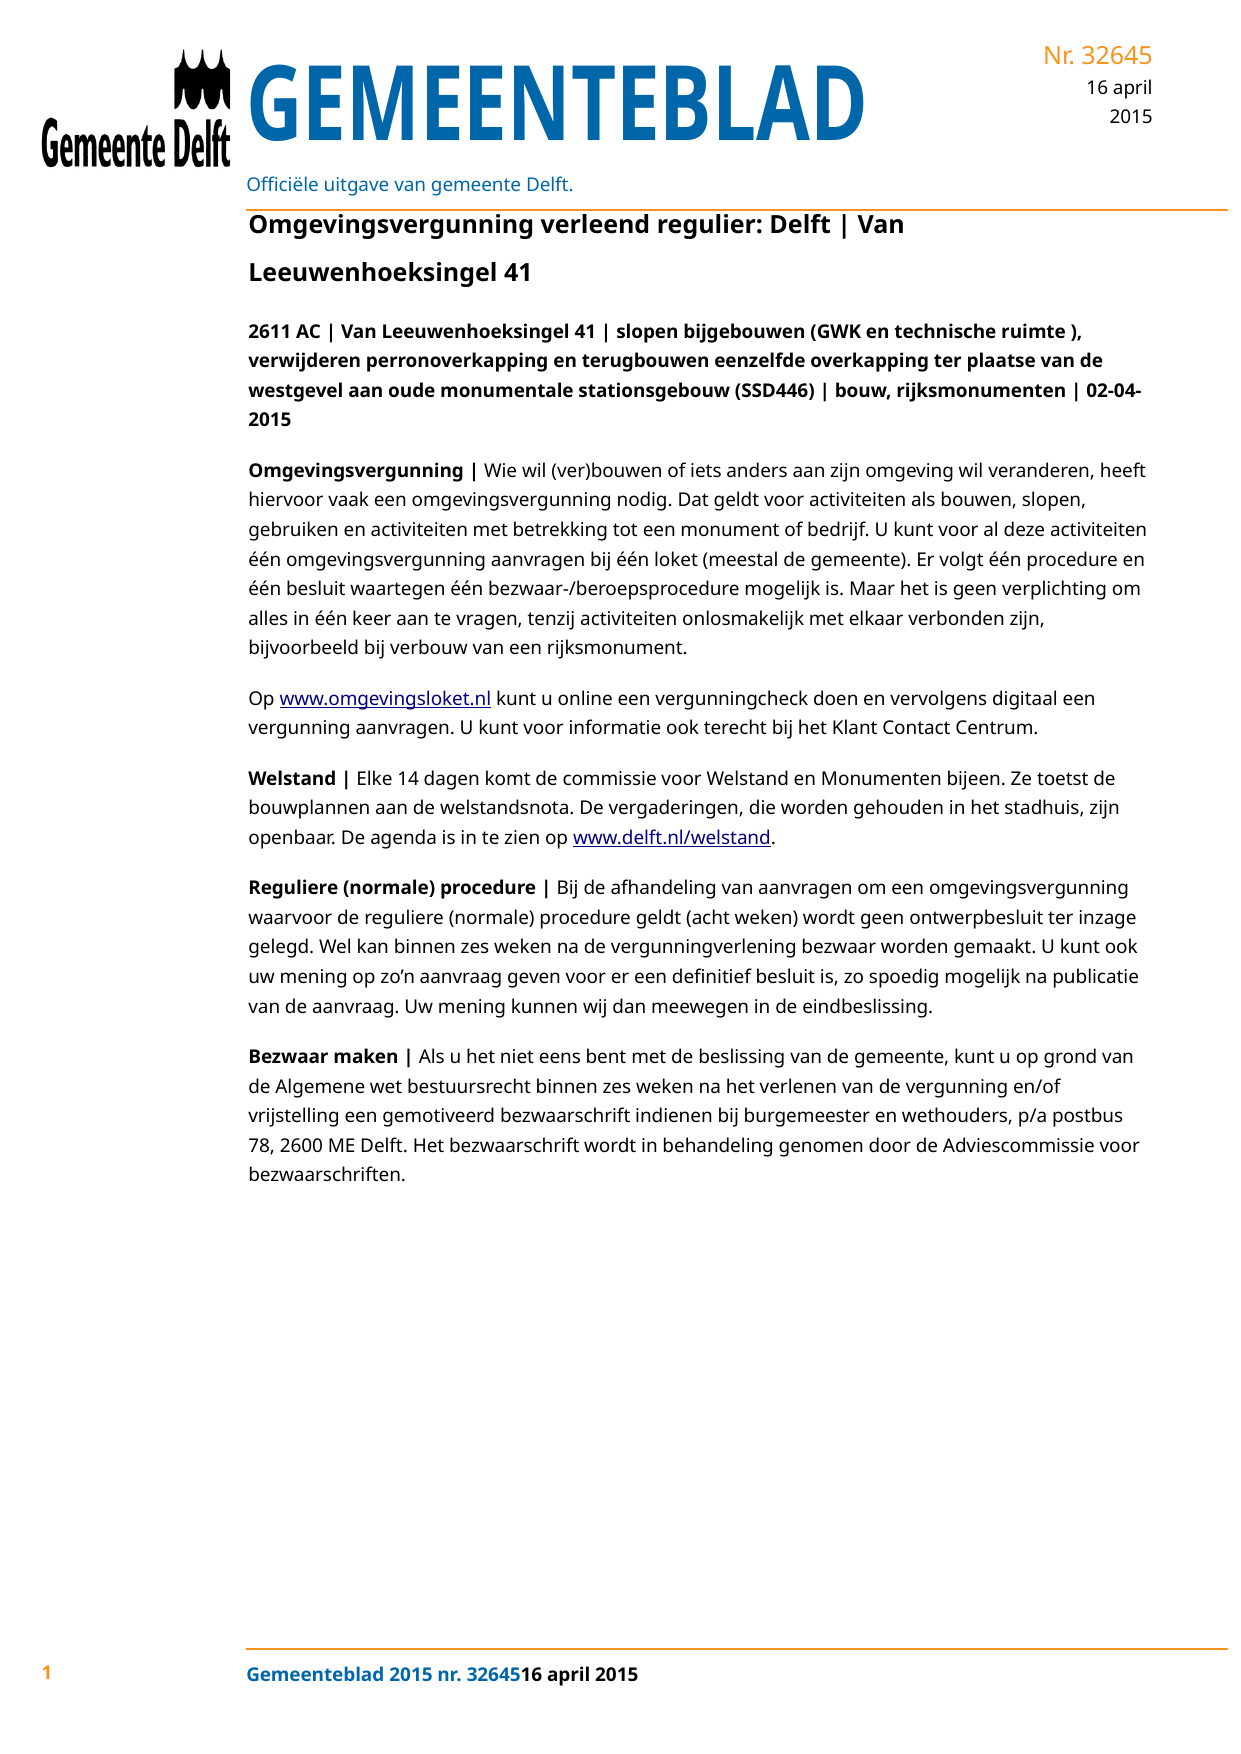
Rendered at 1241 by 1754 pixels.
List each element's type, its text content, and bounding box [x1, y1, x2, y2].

text Op www.omgevingsloket.nl kunt u online een vergunningcheck doen en vervolgens digitaal een vergunning aanvragen. U kunt voor informatie ook terecht bij het Klant Contact Centrum. [248, 685, 1152, 740]
text Welstand | Elke 14 dagen komt de commissie voor Welstand en Monumenten bijeen. Ze toetst de bouwplannen aan de welstandsnota. De vergaderingen, die worden gehouden in het stadhuis, zijn openbaar. De agenda is in te zien op www.delft.nl/welstand. [248, 765, 1152, 850]
text Reguliere (normale) procedure | Bij de afhandeling van aanvragen om een omgevingsvergunning waarvoor de reguliere (normale) procedure geldt (acht weken) wordt geen ontwerpbesluit ter inzage gelegd. Wel kan binnen zes weken na de vergunningverlening bezwaar worden gemaakt. U kunt ook uw mening op zo’n aanvraag geven voor er een definitief besluit is, zo spoedig mogelijk na publicatie van de aanvraag. Uw mening kunnen wij dan meewegen in de eindbeslissing. [248, 874, 1152, 1019]
text Omgevingsvergunning | Wie wil (ver)bouwen of iets anders aan zijn omgeving wil veranderen, heeft hiervoor vaak een omgevingsvergunning nodig. Dat geldt voor activiteiten als bouwen, slopen, gebruiken en activiteiten met betrekking tot een monument of bedrijf. U kunt voor al deze activiteiten één omgevingsvergunning aanvragen bij één loket (meestal de gemeente). Er volgt één procedure en één besluit waartegen één bezwaar-/beroepsprocedure mogelijk is. Maar het is geen verplichting om alles in één keer aan te vragen, tenzij activiteiten onlosmakelijk met elkaar verbonden zijn, bijvoorbeeld bij verbouw van een rijksmonument. [248, 457, 1152, 660]
text Bezwaar maken | Als u het niet eens bent met de beslissing van de gemeente, kunt u op grond van de Algemene wet bestuursrecht binnen zes weken na het verlenen van de vergunning en/of vrijstelling een gemotiveerd bezwaarschrift indienen bij burgemeester en wethouders, p/a postbus 78, 2600 ME Delft. Het bezwaarschrift wordt in behandeling genomen door de Adviescommissie voor bezwaarschriften. [248, 1043, 1152, 1187]
picture [41, 47, 231, 172]
text 2611 AC | Van Leeuwenhoeksingel 41 | slopen bijgebouwen (GWK en technische ruimte ), verwijderen perronoverkapping en terugbouwen eenzelfde overkapping ter plaatse van de westgevel aan oude monumentale stationsgebouw (SSD446) | bouw, rijksmonumenten | 02-04-2015 [248, 318, 1152, 432]
text Omgevingsvergunning verleend regulier: Delft | Van Leeuwenhoeksingel 41 [248, 211, 1152, 288]
